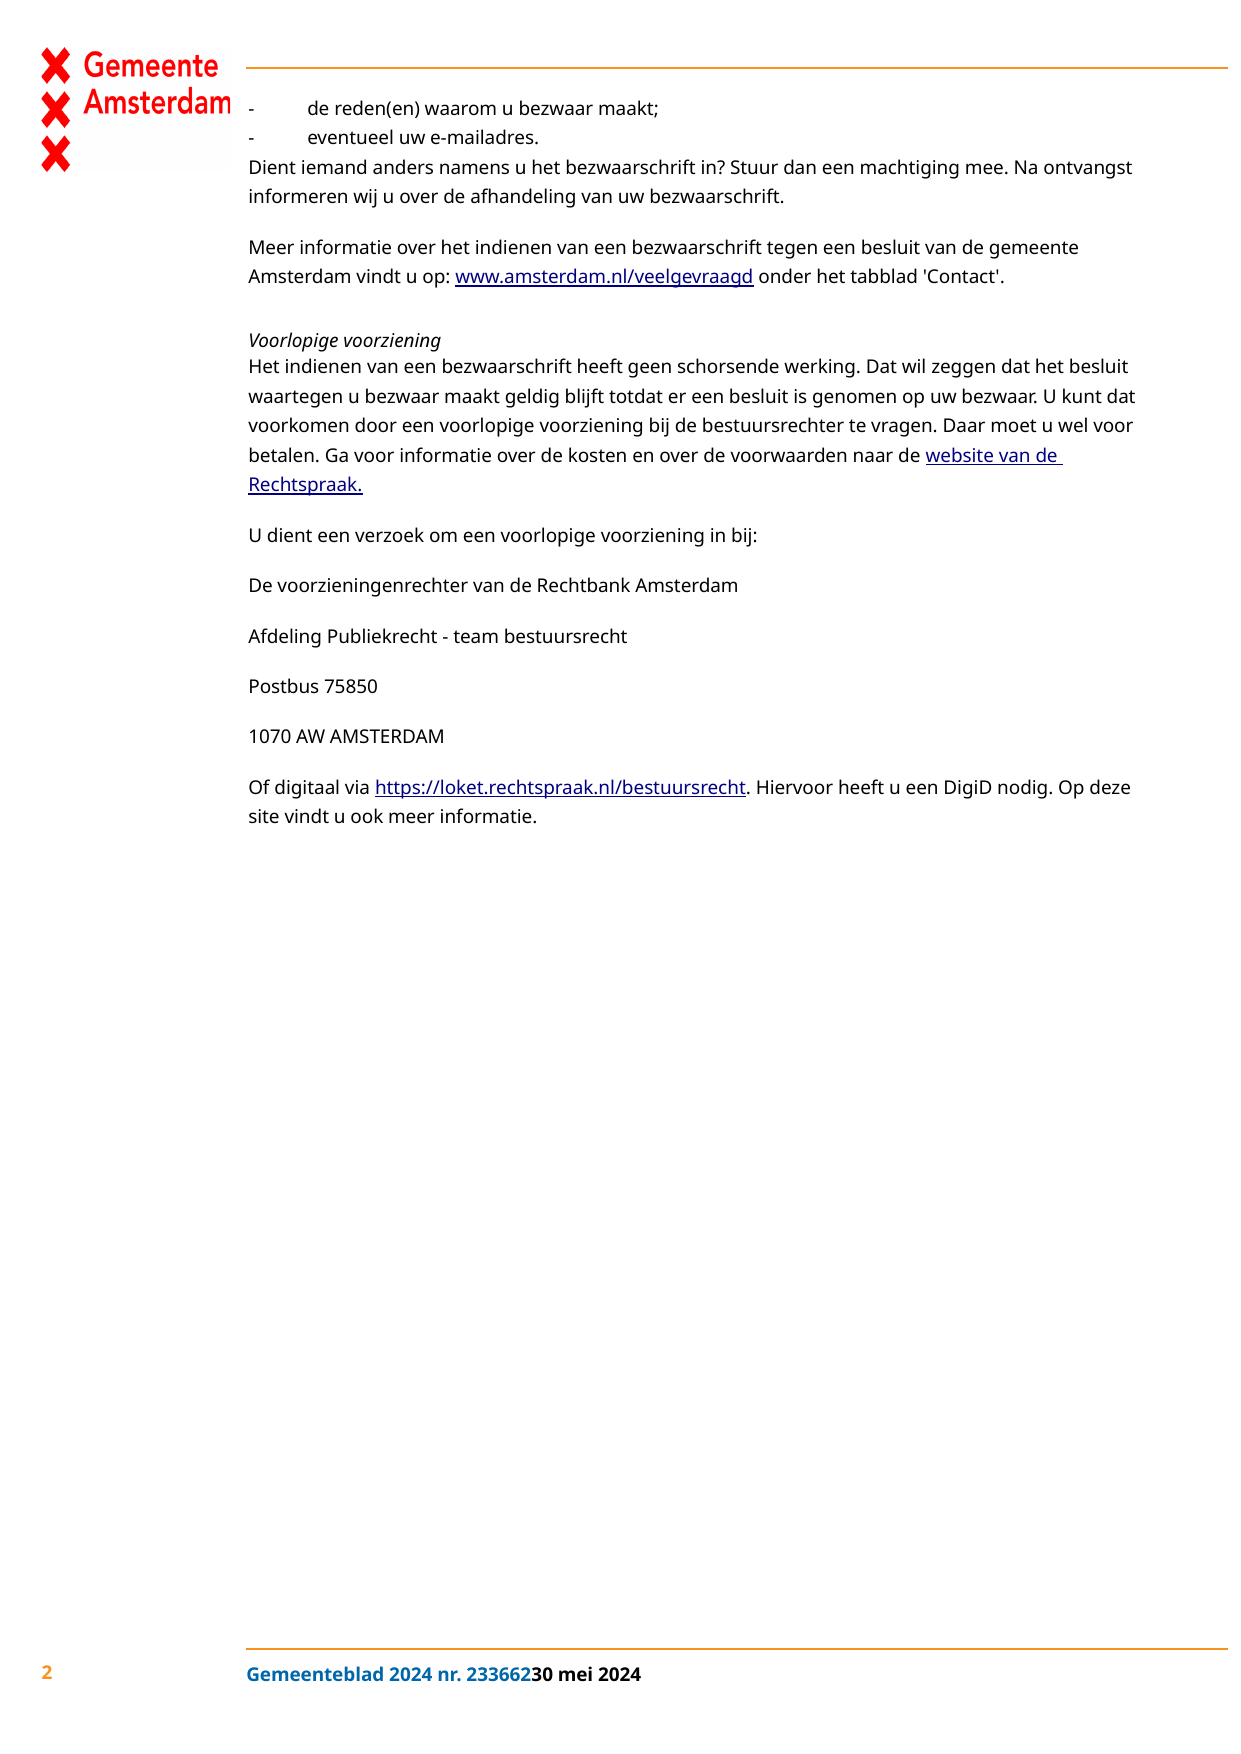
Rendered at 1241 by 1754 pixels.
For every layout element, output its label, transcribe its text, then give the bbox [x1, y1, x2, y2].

text U dient een verzoek om een voorlopige voorziening in bij: [248, 522, 1152, 548]
text 1070 AW AMSTERDAM [248, 724, 1152, 749]
text De voorzieningenrechter van de Rechtbank Amsterdam [248, 572, 1152, 598]
list eventueel uw e-mailadres. [248, 124, 1152, 150]
text Postbus 75850 [248, 673, 1152, 699]
text Het indienen van een bezwaarschrift heeft geen schorsende werking. Dat wil zeggen dat het besluit waartegen u bezwaar maakt geldig blijft totdat er een besluit is genomen op uw bezwaar. U kunt dat voorkomen door een voorlopige voorziening bij de bestuursrechter te vragen. Daar moet u wel voor betalen. Ga voor informatie over de kosten en over de voorwaarden naar de website van de Rechtspraak. [248, 353, 1152, 497]
text Voorlopige voorziening [248, 327, 1152, 353]
text Afdeling Publiekrecht - team bestuursrecht [248, 623, 1152, 648]
text Meer informatie over het indienen van een bezwaarschrift tegen een besluit van de gemeente Amsterdam vindt u op: www.amsterdam.nl/veelgevraagd onder het tabblad 'Contact'. [248, 234, 1152, 289]
picture [41, 47, 231, 172]
text Dient iemand anders namens u het bezwaarschrift in? Stuur dan een machtiging mee. Na ontvangst informeren wij u over de afhandeling van uw bezwaarschrift. [248, 154, 1152, 209]
list de reden(en) waarom u bezwaar maakt; [248, 95, 1152, 121]
text Of digitaal via https://loket.rechtspraak.nl/bestuursrecht. Hiervoor heeft u een DigiD nodig. Op deze site vindt u ook meer informatie. [248, 774, 1152, 829]
